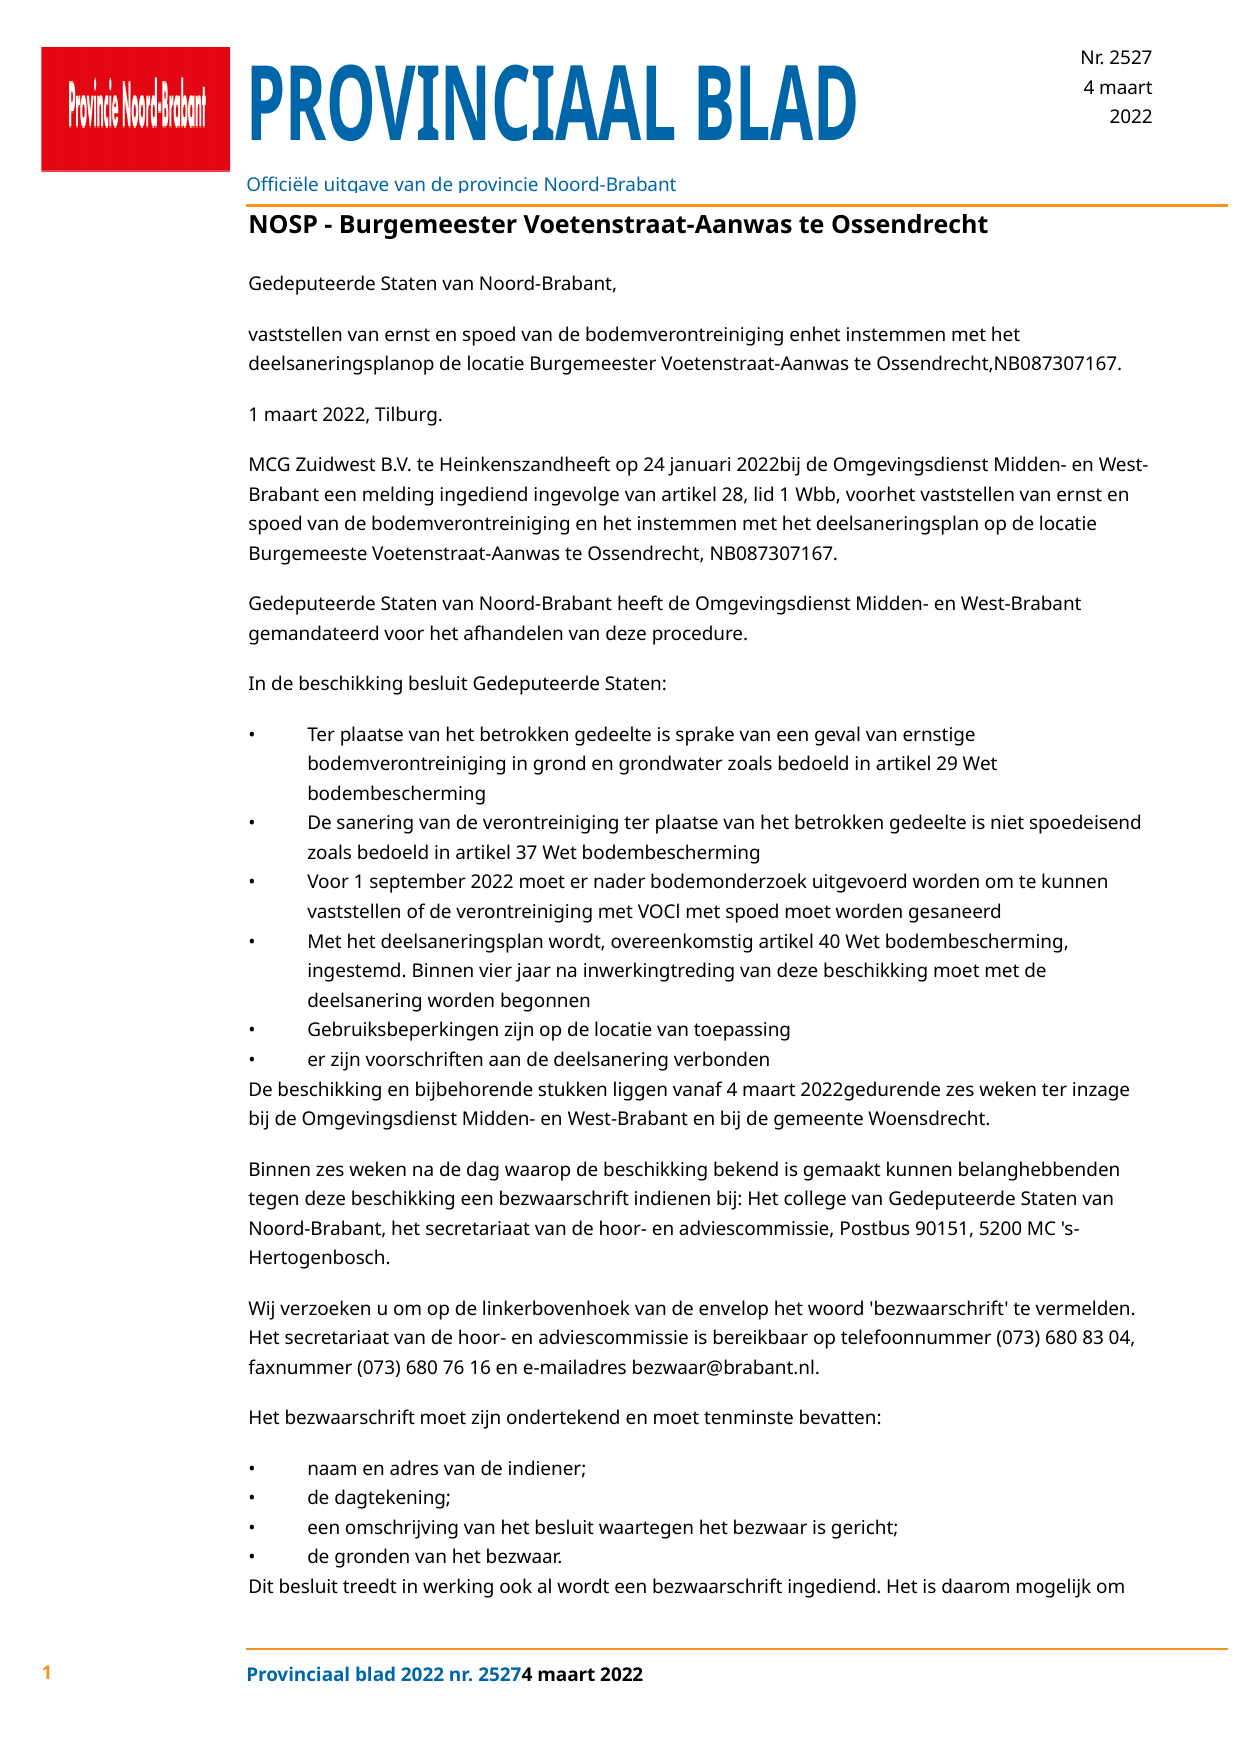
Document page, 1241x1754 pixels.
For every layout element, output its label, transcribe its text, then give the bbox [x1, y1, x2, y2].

text MCG Zuidwest B.V. te Heinkenszandheeft op 24 januari 2022bij de Omgevingsdienst Midden- en West-Brabant een melding ingediend ingevolge van artikel 28, lid 1 Wbb, voorhet vaststellen van ernst en spoed van de bodemverontreiniging en het instemmen met het deelsaneringsplan op de locatie Burgemeeste Voetenstraat-Aanwas te Ossendrecht, NB087307167. [248, 451, 1152, 566]
text Wij verzoeken u om op de linkerbovenhoek van de envelop het woord 'bezwaarschrift' te vermelden. Het secretariaat van de hoor- en adviescommissie is bereikbaar op telefoonnummer (073) 680 83 04, faxnummer (073) 680 76 16 en e-mailadres bezwaar@brabant.nl. [248, 1295, 1152, 1380]
picture [41, 47, 231, 172]
list er zijn voorschriften aan de deelsanering verbonden [248, 1046, 1152, 1072]
list een omschrijving van het besluit waartegen het bezwaar is gericht; [248, 1514, 1152, 1540]
list De sanering van de verontreiniging ter plaatse van het betrokken gedeelte is niet spoedeisend zoals bedoeld in artikel 37 Wet bodembescherming [248, 809, 1152, 865]
list Voor 1 september 2022 moet er nader bodemonderzoek uitgevoerd worden om te kunnen vaststellen of de verontreiniging met VOCl met spoed moet worden gesaneerd [248, 869, 1152, 924]
text Het bezwaarschrift moet zijn ondertekend en moet tenminste bevatten: [248, 1404, 1152, 1430]
list Gebruiksbeperkingen zijn op de locatie van toepassing [248, 1017, 1152, 1042]
text Gedeputeerde Staten van Noord-Brabant, [248, 270, 1152, 296]
text Gedeputeerde Staten van Noord-Brabant heeft de Omgevingsdienst Midden- en West-Brabant gemandateerd voor het afhandelen van deze procedure. [248, 590, 1152, 646]
list de dagtekening; [248, 1484, 1152, 1510]
text De beschikking en bijbehorende stukken liggen vanaf 4 maart 2022gedurende zes weken ter inzage bij de Omgevingsdienst Midden- en West-Brabant en bij de gemeente Woensdrecht. [248, 1076, 1152, 1131]
list Ter plaatse van het betrokken gedeelte is sprake van een geval van ernstige bodemverontreiniging in grond en grondwater zoals bedoeld in artikel 29 Wet bodembescherming [248, 721, 1152, 806]
text 1 maart 2022, Tilburg. [248, 401, 1152, 426]
list Met het deelsaneringsplan wordt, overeenkomstig artikel 40 Wet bodembescherming, ingestemd. Binnen vier jaar na inwerkingtreding van deze beschikking moet met de deelsanering worden begonnen [248, 928, 1152, 1013]
list naam en adres van de indiener; [248, 1455, 1152, 1481]
text Binnen zes weken na de dag waarop de beschikking bekend is gemaakt kunnen belanghebbenden tegen deze beschikking een bezwaarschrift indienen bij: Het college van Gedeputeerde Staten van Noord-Brabant, het secretariaat van de hoor- en adviescommissie, Postbus 90151, 5200 MC 's-Hertogenbosch. [248, 1156, 1152, 1270]
text In de beschikking besluit Gedeputeerde Staten: [248, 670, 1152, 696]
text NOSP - Burgemeester Voetenstraat-Aanwas te Ossendrecht [248, 207, 1152, 241]
text vaststellen van ernst en spoed van de bodemverontreiniging enhet instemmen met het deelsaneringsplanop de locatie Burgemeester Voetenstraat-Aanwas te Ossendrecht,NB087307167. [248, 321, 1152, 376]
text Dit besluit treedt in werking ook al wordt een bezwaarschrift ingediend. Het is daarom mogelijk om [248, 1573, 1152, 1599]
list de gronden van het bezwaar. [248, 1544, 1152, 1569]
